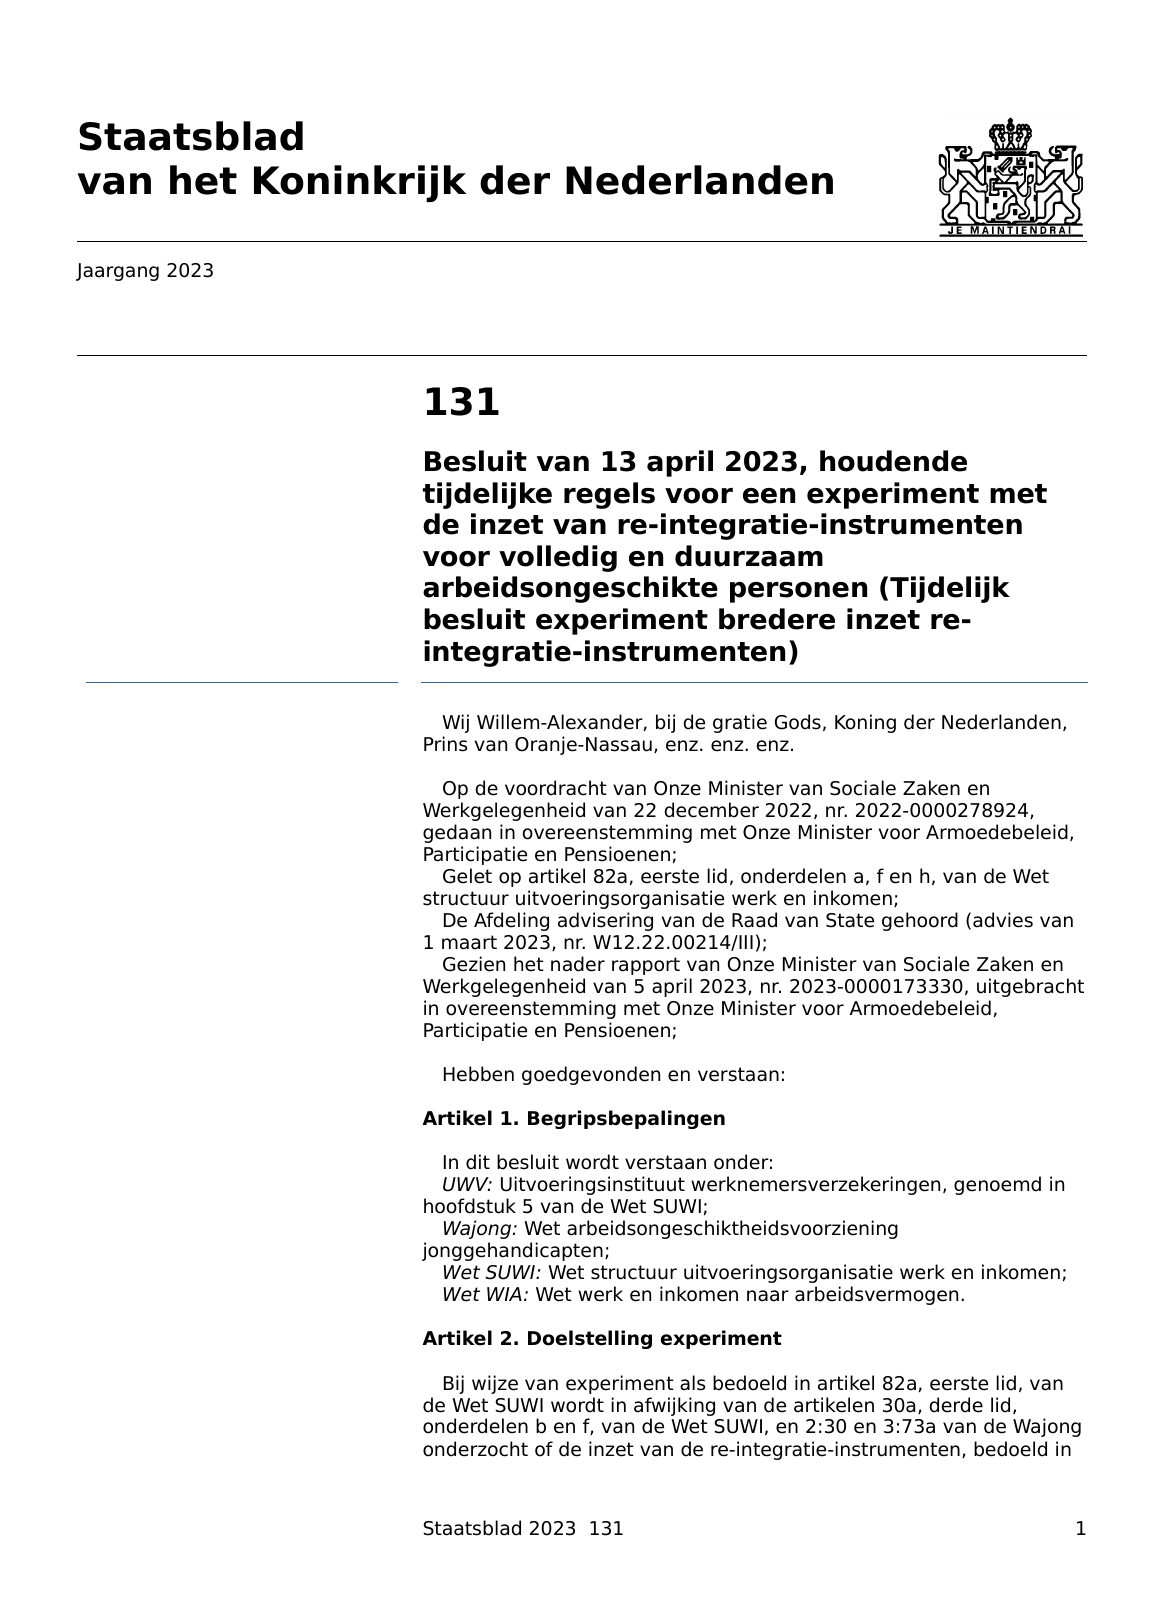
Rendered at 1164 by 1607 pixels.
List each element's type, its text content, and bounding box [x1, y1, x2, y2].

text UWV: Uitvoeringsinstituut werknemersverzekeringen, genoemd in hoofdstuk 5 van de Wet SUWI; [422, 1174, 1087, 1218]
text Wet WIA: Wet werk en inkomen naar arbeidsvermogen. [422, 1284, 1087, 1306]
text Gelet op artikel 82a, eerste lid, onderdelen a, f en h, van de Wet structuur uitvoeringsorganisatie werk en inkomen; [422, 866, 1087, 910]
text Besluit van 13 april 2023, houdende tijdelijke regels voor een experiment met de inzet van re-integratie-instrumenten voor volledig en duurzaam arbeidsongeschikte personen (Tijdelijk besluit experiment bredere inzet re-integratie-instrumenten) [422, 447, 1087, 667]
text Bij wijze van experiment als bedoeld in artikel 82a, eerste lid, van de Wet SUWI wordt in afwijking van de artikelen 30a, derde lid, onderdelen b en f, van de Wet SUWI, en 2:30 en 3:73a van de Wajong onderzocht of de inzet van de re-integratie-instrumenten, bedoeld in [422, 1372, 1087, 1460]
text Wajong: Wet arbeidsongeschiktheidsvoorziening jonggehandicapten; [422, 1218, 1087, 1262]
table_header [886, 100, 1087, 241]
text De Afdeling advisering van de Raad van State gehoord (advies van 1 maart 2023, nr. W12.22.00214/III); [422, 910, 1087, 954]
subtitle Artikel 1. Begripsbepalingen [422, 1108, 1087, 1130]
table_cell Jaargang 2023 [77, 242, 1087, 355]
subtitle 131 [422, 381, 1087, 424]
text Hebben goedgevonden en verstaan: [422, 1064, 1087, 1086]
text Wij Willem-Alexander, bij de gratie Gods, Koning der Nederlanden, Prins van Oranje-Nassau, enz. enz. enz. [422, 712, 1087, 756]
text Gezien het nader rapport van Onze Minister van Sociale Zaken en Werkgelegenheid van 5 april 2023, nr. 2023-0000173330, uitgebracht in overeenstemming met Onze Minister voor Armoedebeleid, Participatie en Pensioenen; [422, 954, 1087, 1042]
subtitle Artikel 2. Doelstelling experiment [422, 1328, 1087, 1350]
picture [936, 115, 1087, 240]
text In dit besluit wordt verstaan onder: [422, 1152, 1087, 1174]
table_header Staatsblad van het Koninkrijk der Nederlanden [77, 100, 886, 241]
text Op de voordracht van Onze Minister van Sociale Zaken en Werkgelegenheid van 22 december 2022, nr. 2022-0000278924, gedaan in overeenstemming met Onze Minister voor Armoedebeleid, Participatie en Pensioenen; [422, 778, 1087, 866]
text Wet SUWI: Wet structuur uitvoeringsorganisatie werk en inkomen; [422, 1262, 1087, 1284]
